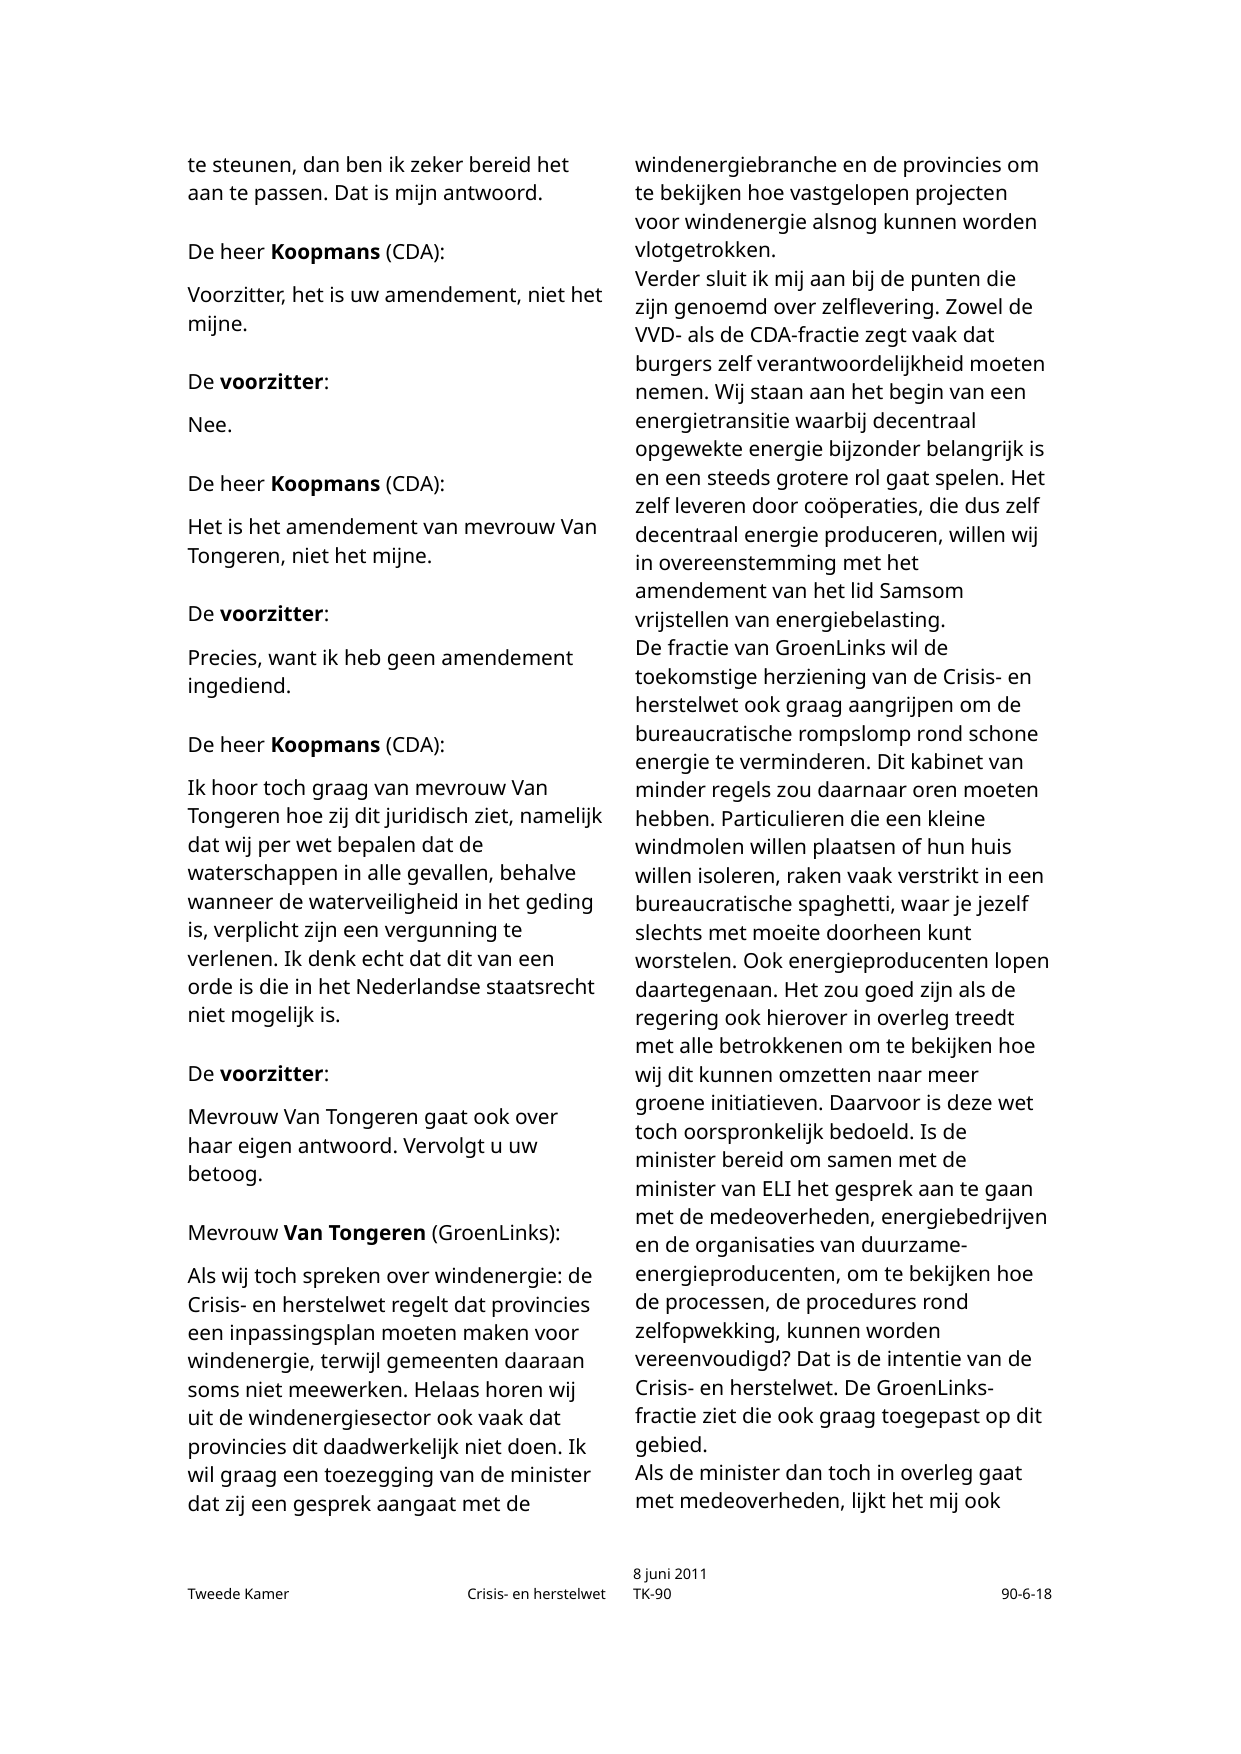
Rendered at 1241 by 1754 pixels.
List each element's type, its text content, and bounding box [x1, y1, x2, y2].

text De voorzitter: [187, 1059, 605, 1087]
text Mevrouw Van Tongeren gaat ook over haar eigen antwoord. Vervolgt u uw betoog. [187, 1102, 605, 1188]
text windenergiebranche en de provincies om te bekijken hoe vastgelopen projecten voor windenergie alsnog kunnen worden vlotgetrokken. [635, 150, 1053, 264]
text De fractie van GroenLinks wil de toekomstige herziening van de Crisis- en herstelwet ook graag aangrijpen om de bureaucratische rompslomp rond schone energie te verminderen. Dit kabinet van minder regels zou daarnaar oren moeten hebben. Particulieren die een kleine windmolen willen plaatsen of hun huis willen isoleren, raken vaak verstrikt in een bureaucratische spaghetti, waar je jezelf slechts met moeite doorheen kunt worstelen. Ook energieproducenten lopen daartegenaan. Het zou goed zijn als de regering ook hierover in overleg treedt met alle betrokkenen om te bekijken hoe wij dit kunnen omzetten naar meer groene initiatieven. Daarvoor is deze wet toch oorspronkelijk bedoeld. Is de minister bereid om samen met de minister van ELI het gesprek aan te gaan met de medeoverheden, energiebedrijven en de organisaties van duurzame-energieproducenten, om te bekijken hoe de processen, de procedures rond zelfopwekking, kunnen worden vereenvoudigd? Dat is de intentie van de Crisis- en herstelwet. De GroenLinks-fractie ziet die ook graag toegepast op dit gebied. [635, 633, 1053, 1458]
text De voorzitter: [187, 599, 605, 628]
text Precies, want ik heb geen amendement ingediend. [187, 643, 605, 700]
text De heer Koopmans (CDA): [187, 469, 605, 497]
text Mevrouw Van Tongeren (GroenLinks): [187, 1218, 605, 1246]
text De voorzitter: [187, 367, 605, 396]
text De heer Koopmans (CDA): [187, 730, 605, 758]
text Voorzitter, het is uw amendement, niet het mijne. [187, 280, 605, 337]
text Als wij toch spreken over windenergie: de Crisis- en herstelwet regelt dat provincies een inpassingsplan moeten maken voor windenergie, terwijl gemeenten daaraan soms niet meewerken. Helaas horen wij uit de windenergiesector ook vaak dat provincies dit daadwerkelijk niet doen. Ik wil graag een toezegging van de minister dat zij een gesprek aangaat met de [187, 1261, 605, 1517]
text Ik hoor toch graag van mevrouw Van Tongeren hoe zij dit juridisch ziet, namelijk dat wij per wet bepalen dat de waterschappen in alle gevallen, behalve wanneer de waterveiligheid in het geding is, verplicht zijn een vergunning te verlenen. Ik denk echt dat dit van een orde is die in het Nederlandse staatsrecht niet mogelijk is. [187, 773, 605, 1029]
text Als de minister dan toch in overleg gaat met medeoverheden, lijkt het mij ook [635, 1458, 1053, 1515]
text te steunen, dan ben ik zeker bereid het aan te passen. Dat is mijn antwoord. [187, 150, 605, 207]
text Verder sluit ik mij aan bij de punten die zijn genoemd over zelflevering. Zowel de VVD- als de CDA-fractie zegt vaak dat burgers zelf verantwoordelijkheid moeten nemen. Wij staan aan het begin van een energietransitie waarbij decentraal opgewekte energie bijzonder belangrijk is en een steeds grotere rol gaat spelen. Het zelf leveren door coöperaties, die dus zelf decentraal energie produceren, willen wij in overeenstemming met het amendement van het lid Samsom vrijstellen van energiebelasting. [635, 264, 1053, 633]
text Het is het amendement van mevrouw Van Tongeren, niet het mijne. [187, 512, 605, 569]
text De heer Koopmans (CDA): [187, 237, 605, 265]
text Nee. [187, 411, 605, 439]
